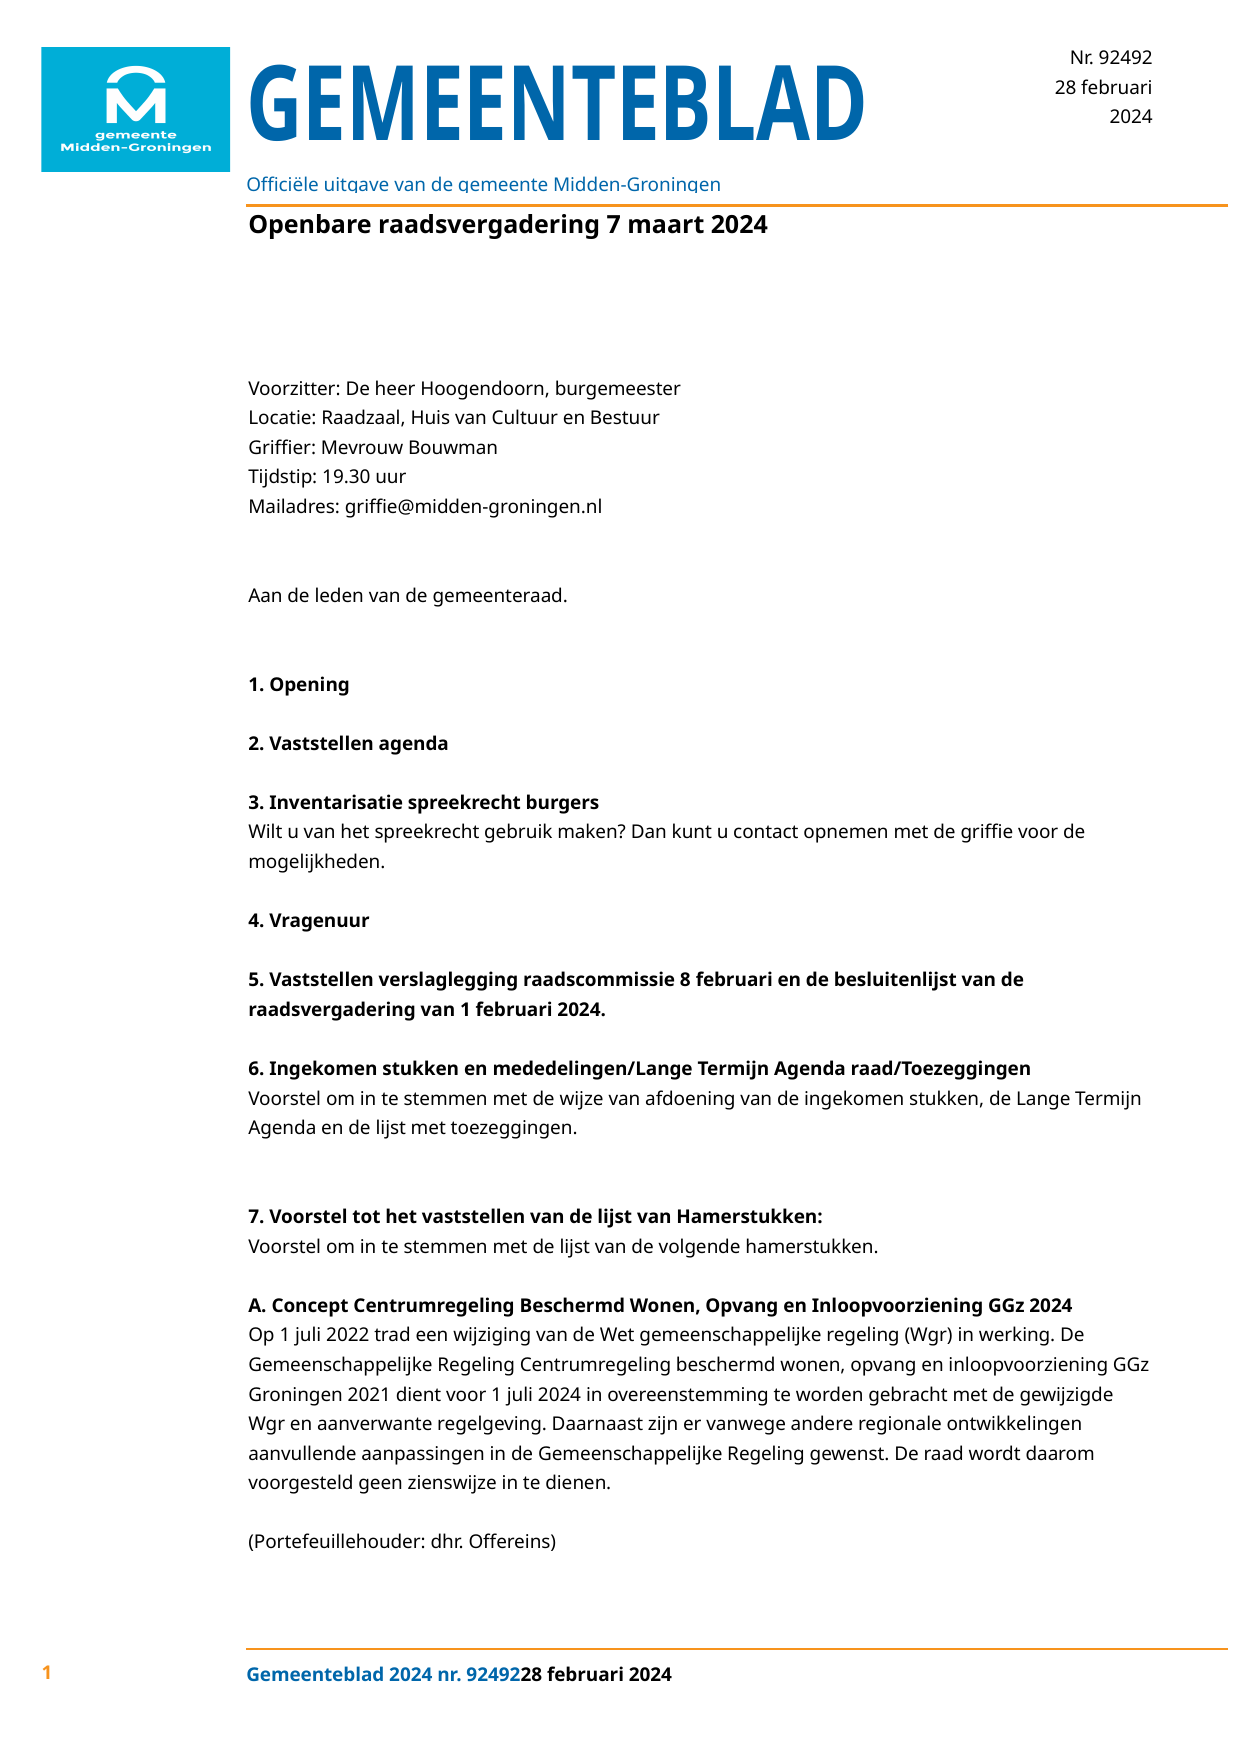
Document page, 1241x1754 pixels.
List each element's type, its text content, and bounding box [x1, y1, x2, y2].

text 5. Vaststellen verslaglegging raadscommissie 8 februari en de besluitenlijst van de raadsvergadering van 1 februari 2024. [248, 967, 1152, 1022]
text Voorstel om in te stemmen met de wijze van afdoening van de ingekomen stukken, de Lange Termijn Agenda en de lijst met toezeggingen. [248, 1085, 1152, 1140]
text 3. Inventarisatie spreekrecht burgers [248, 789, 1152, 815]
text Mailadres: griffie@midden-groningen.nl [248, 493, 1152, 519]
text Griffier: Mevrouw Bouwman [248, 434, 1152, 460]
text Op 1 juli 2022 trad een wijziging van de Wet gemeenschappelijke regeling (Wgr) in werking. De Gemeenschappelijke Regeling Centrumregeling beschermd wonen, opvang en inloopvoorziening GGz Groningen 2021 dient voor 1 juli 2024 in overeenstemming te worden gebracht met de gewijzigde Wgr en aanverwante regelgeving. Daarnaast zijn er vanwege andere regionale ontwikkelingen aanvullende aanpassingen in de Gemeenschappelijke Regeling gewenst. De raad wordt daarom voorgesteld geen zienswijze in te dienen. [248, 1322, 1152, 1495]
text 4. Vragenuur [248, 907, 1152, 933]
text A. Concept Centrumregeling Beschermd Wonen, Opvang en Inloopvoorziening GGz 2024 [248, 1292, 1152, 1318]
picture [108, 66, 164, 82]
text Voorstel om in te stemmen met de lijst van de volgende hamerstukken. [248, 1233, 1152, 1258]
text Openbare raadsvergadering 7 maart 2024 [248, 207, 1152, 241]
picture [184, 146, 190, 153]
text Locatie: Raadzaal, Huis van Cultuur en Bestuur [248, 404, 1152, 430]
text Aan de leden van de gemeenteraad. [248, 582, 1152, 608]
text Voorzitter: De heer Hoogendoorn, burgemeester [248, 375, 1152, 401]
text Wilt u van het spreekrecht gebruik maken? Dan kunt u contact opnemen met de griffie voor de mogelijkheden. [248, 819, 1152, 874]
text (Portefeuillehouder: dhr. Offereins) [248, 1529, 1152, 1554]
text 7. Voorstel tot het vaststellen van de lijst van Hamerstukken: [248, 1203, 1152, 1229]
text 1. Opening [248, 671, 1152, 696]
text 6. Ingekomen stukken en mededelingen/Lange Termijn Agenda raad/Toezeggingen [248, 1055, 1152, 1081]
text 2. Vaststellen agenda [248, 730, 1152, 756]
picture [107, 89, 165, 122]
text Tijdstip: 19.30 uur [248, 464, 1152, 489]
